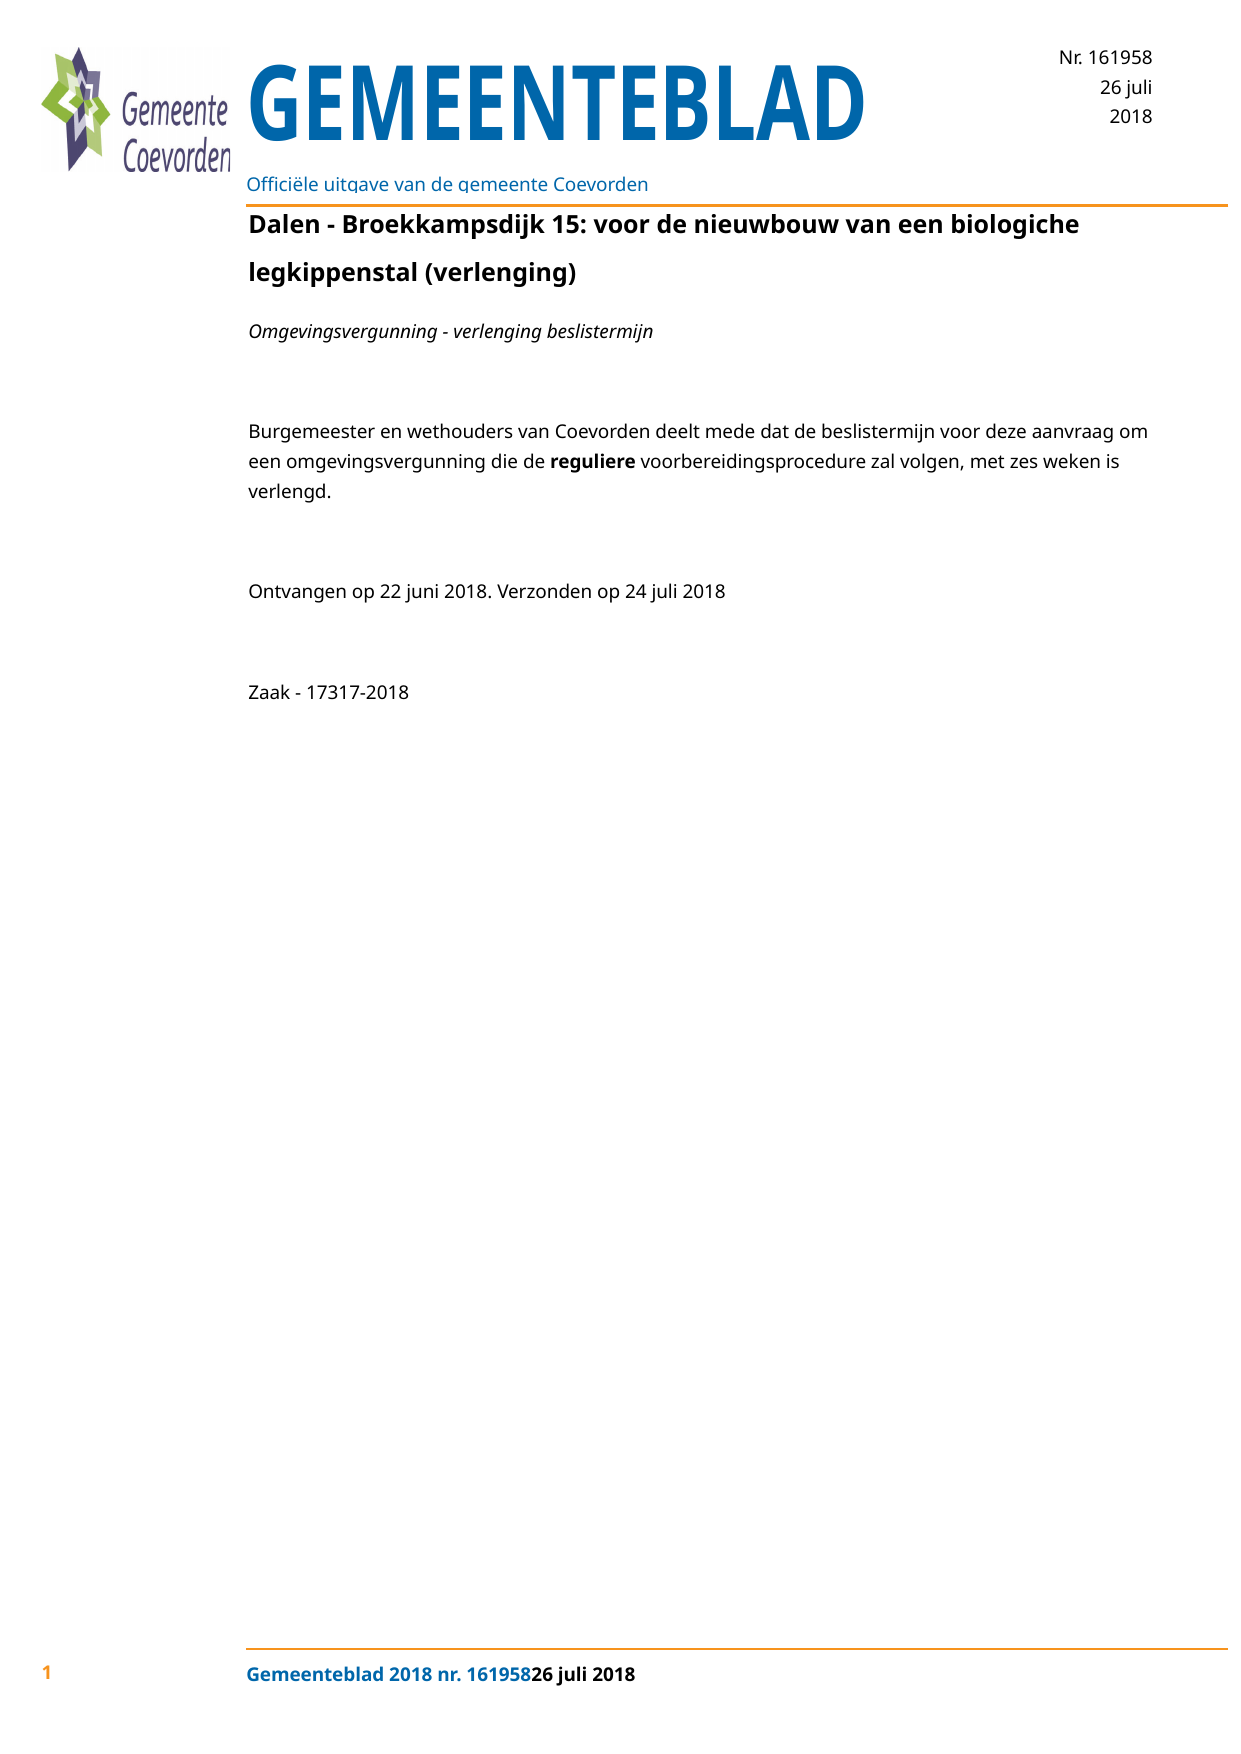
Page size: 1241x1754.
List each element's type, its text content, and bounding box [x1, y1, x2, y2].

picture [41, 47, 231, 172]
text Burgemeester en wethouders van Coevorden deelt mede dat de beslistermijn voor deze aanvraag om een omgevingsvergunning die de reguliere voorbereidingsprocedure zal volgen, met zes weken is verlengd. [248, 419, 1152, 504]
text Omgevingsvergunning - verlenging beslistermijn [248, 318, 1152, 344]
text Ontvangen op 22 juni 2018. Verzonden op 24 juli 2018 [248, 579, 1152, 604]
text Dalen - Broekkampsdijk 15: voor de nieuwbouw van een biologiche legkippenstal (verlenging) [248, 207, 1152, 288]
text Zaak - 17317-2018 [248, 679, 1152, 705]
